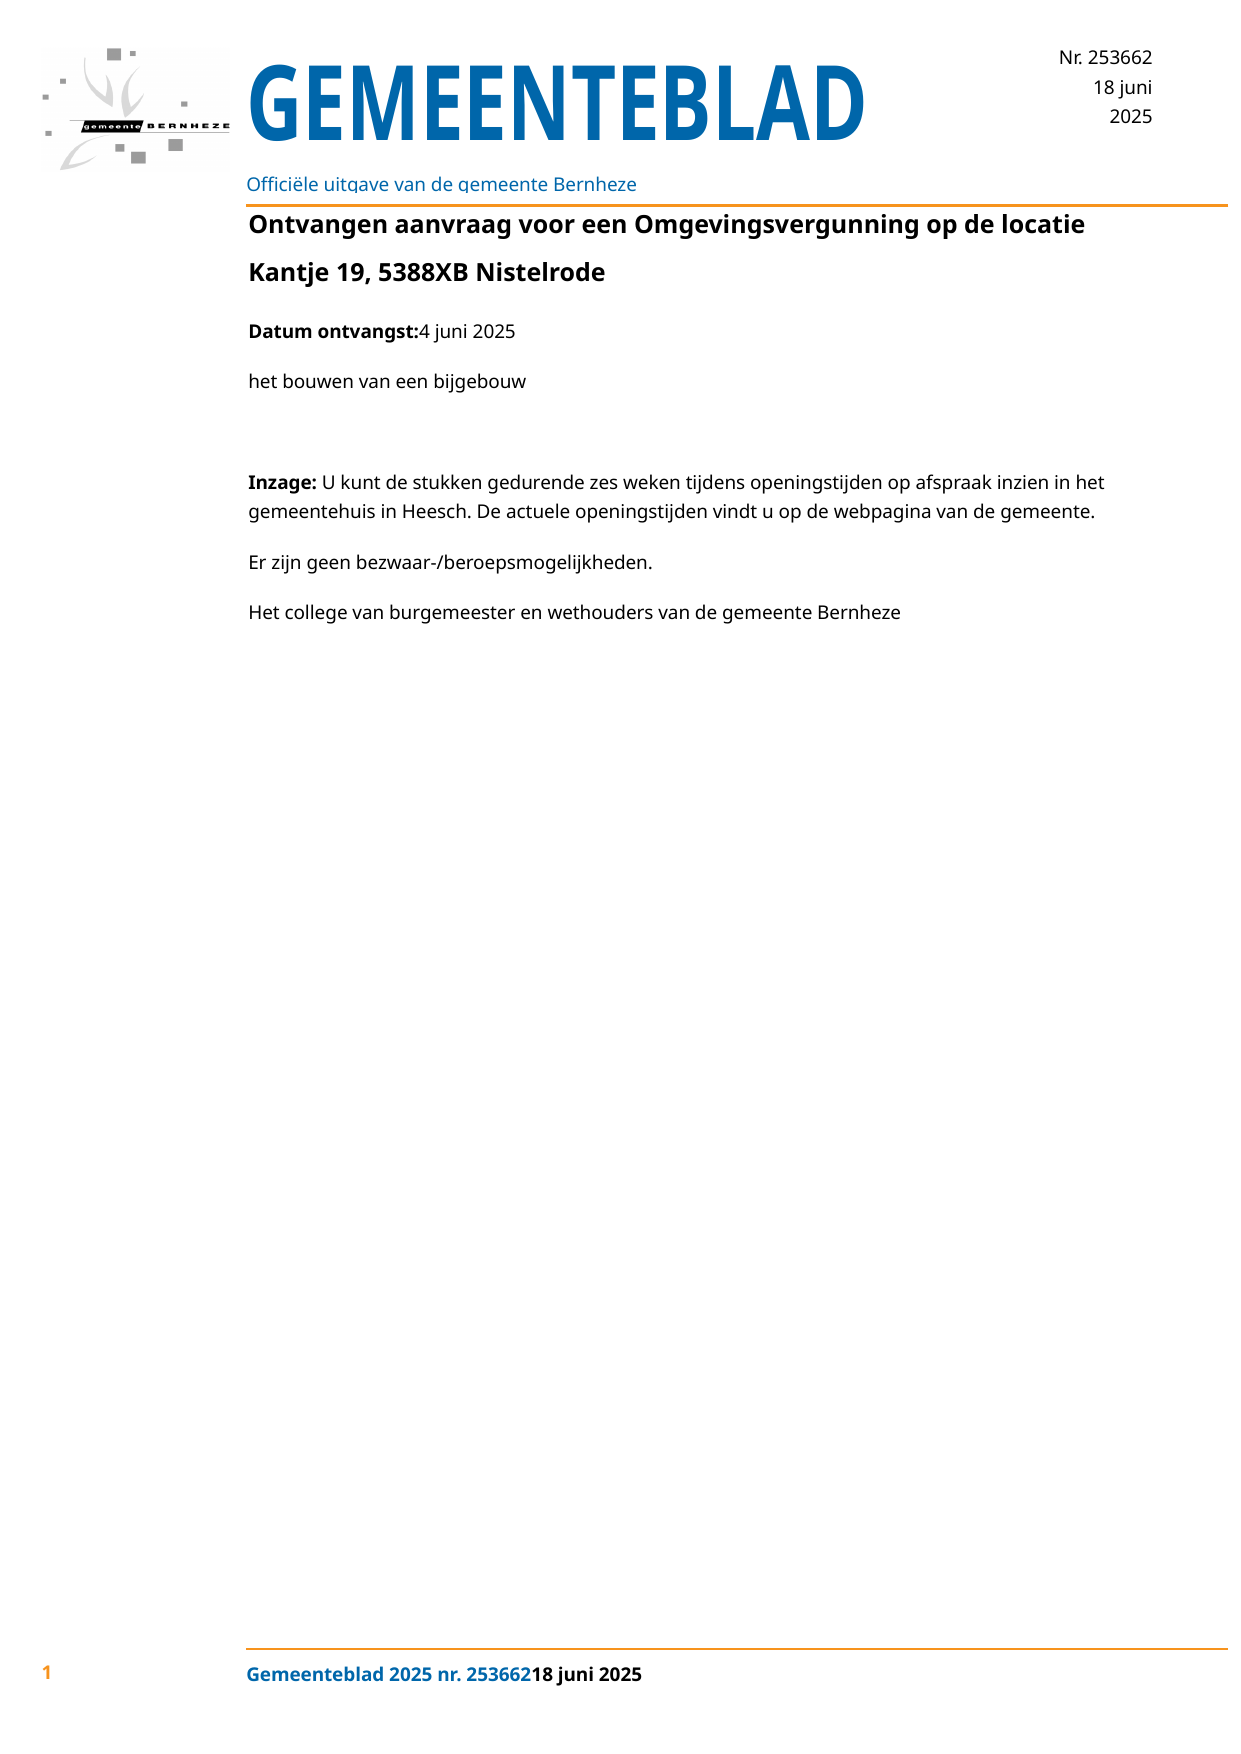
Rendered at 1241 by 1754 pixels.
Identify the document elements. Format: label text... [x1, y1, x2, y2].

text het bouwen van een bijgebouw [248, 368, 1152, 394]
picture [41, 47, 231, 172]
text Er zijn geen bezwaar-/beroepsmogelijkheden. [248, 549, 1152, 575]
text Inzage: U kunt de stukken gedurende zes weken tijdens openingstijden op afspraak inzien in het gemeentehuis in Heesch. De actuele openingstijden vindt u op de webpagina van de gemeente. [248, 469, 1152, 524]
text Het college van burgemeester en wethouders van de gemeente Bernheze [248, 599, 1152, 625]
text Datum ontvangst:4 juni 2025 [248, 318, 1152, 344]
text Ontvangen aanvraag voor een Omgevingsvergunning op de locatie Kantje 19, 5388XB Nistelrode [248, 207, 1152, 288]
